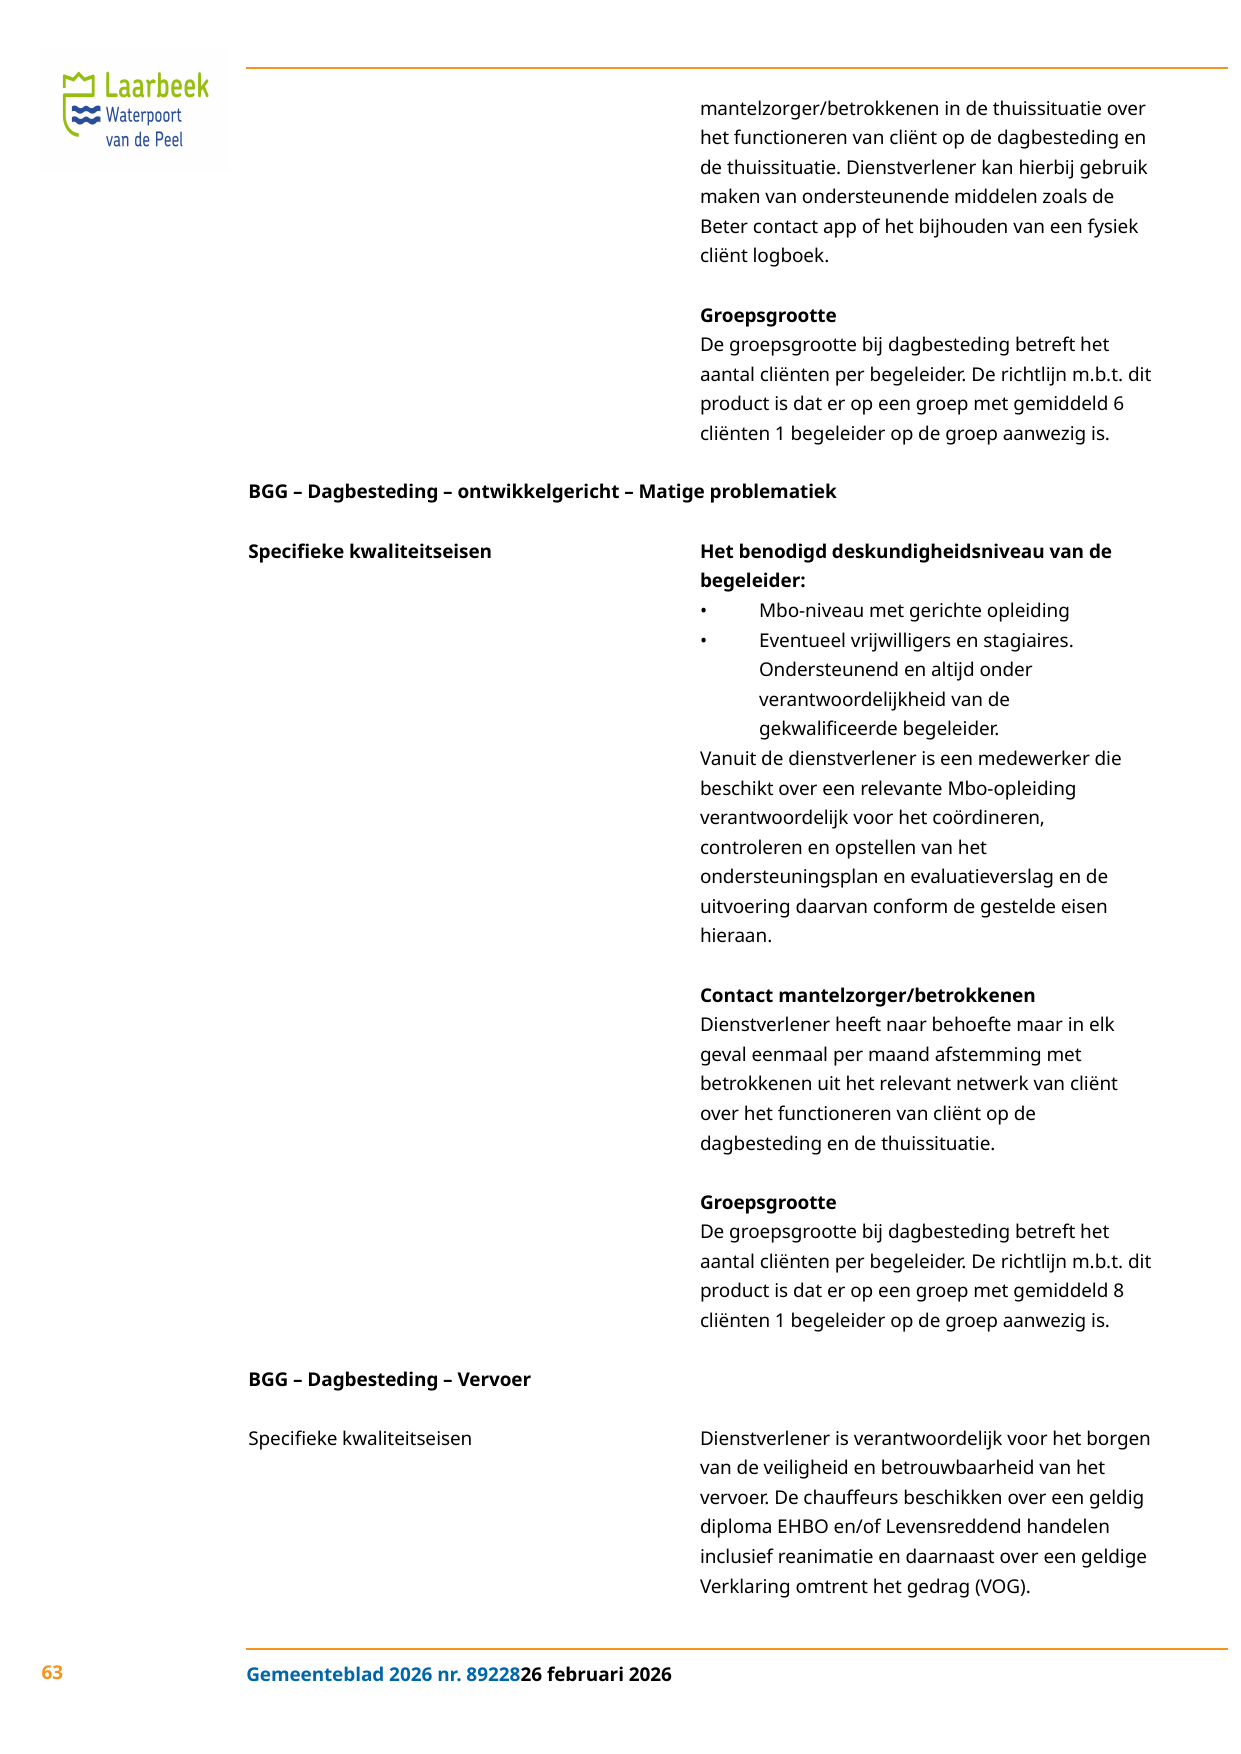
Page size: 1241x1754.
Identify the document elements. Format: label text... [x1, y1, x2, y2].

text BGG – Dagbesteding – ontwikkelgericht – Matige problematiek [248, 479, 1152, 504]
table_header Specifieke kwaliteitseisen [248, 1425, 700, 1599]
table_header Het benodigd deskundigheidsniveau van de begeleider: Mbo-niveau met gerichte opleiding Eventueel vrijwilligers en stagiaires. Ondersteunend en altijd onder verantwoordelijkheid van de gekwalificeerde begeleider. Vanuit de dienstverlener is een medewerker die beschikt over een relevante Mbo-opleiding verantwoordelijk voor het coördineren, controleren en opstellen van het ondersteuningsplan en evaluatieverslag en de uitvoering daarvan conform de gestelde eisen hieraan. Contact mantelzorger/betrokkenen Dienstverlener heeft naar behoefte maar in elk geval eenmaal per maand afstemming met betrokkenen uit het relevant netwerk van cliënt over het functioneren van cliënt op de dagbesteding en de thuissituatie. Groepsgrootte De groepsgrootte bij dagbesteding betreft het aantal cliënten per begeleider. De richtlijn m.b.t. dit product is dat er op een groep met gemiddeld 8 cliënten 1 begeleider op de groep aanwezig is. [700, 538, 1152, 1333]
table_header Specifieke kwaliteitseisen [248, 538, 700, 1333]
table_header Dienstverlener is verantwoordelijk voor het borgen van de veiligheid en betrouwbaarheid van het vervoer. De chauffeurs beschikken over een geldig diploma EHBO en/of Levensreddend handelen inclusief reanimatie en daarnaast over een geldige Verklaring omtrent het gedrag (VOG). [700, 1425, 1152, 1599]
picture [41, 47, 231, 172]
text BGG – Dagbesteding – Vervoer [248, 1366, 1152, 1391]
table_header mantelzorger/betrokkenen in de thuissituatie over het functioneren van cliënt op de dagbesteding en de thuissituatie. Dienstverlener kan hierbij gebruik maken van ondersteunende middelen zoals de Beter contact app of het bijhouden van een fysiek cliënt logboek. Groepsgrootte De groepsgrootte bij dagbesteding betreft het aantal cliënten per begeleider. De richtlijn m.b.t. dit product is dat er op een groep met gemiddeld 6 cliënten 1 begeleider op de groep aanwezig is. [700, 95, 1152, 446]
table_header [248, 95, 700, 446]
